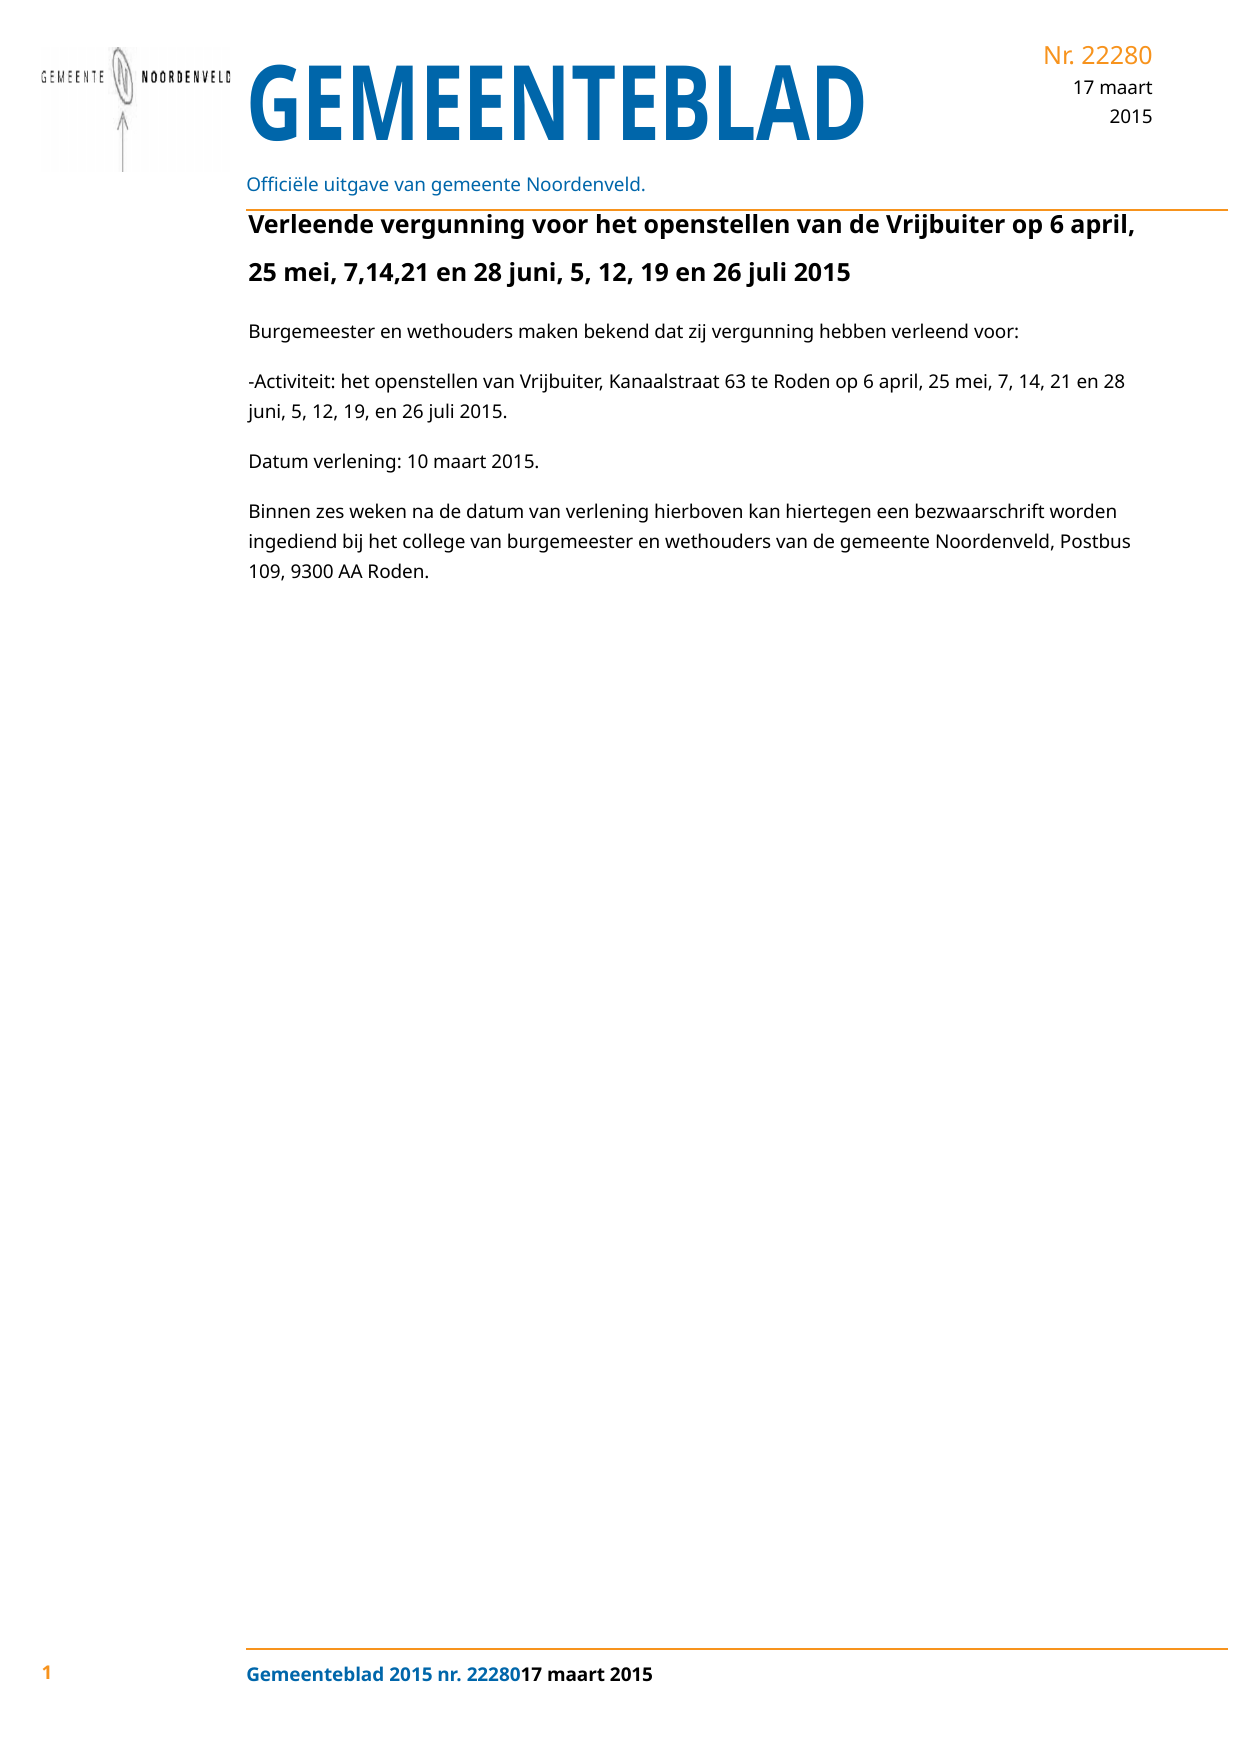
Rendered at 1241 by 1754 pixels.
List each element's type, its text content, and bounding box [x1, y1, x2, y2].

text -Activiteit: het openstellen van Vrijbuiter, Kanaalstraat 63 te Roden op 6 april, 25 mei, 7, 14, 21 en 28 juni, 5, 12, 19, en 26 juli 2015. [248, 368, 1152, 424]
text Verleende vergunning voor het openstellen van de Vrijbuiter op 6 april, 25 mei, 7,14,21 en 28 juni, 5, 12, 19 en 26 juli 2015 [248, 211, 1152, 288]
text Burgemeester en wethouders maken bekend dat zij vergunning hebben verleend voor: [248, 318, 1152, 344]
text Binnen zes weken na de datum van verlening hierboven kan hiertegen een bezwaarschrift worden ingediend bij het college van burgemeester en wethouders van de gemeente Noordenveld, Postbus 109, 9300 AA Roden. [248, 499, 1152, 584]
text Datum verlening: 10 maart 2015. [248, 448, 1152, 474]
picture [41, 47, 231, 172]
